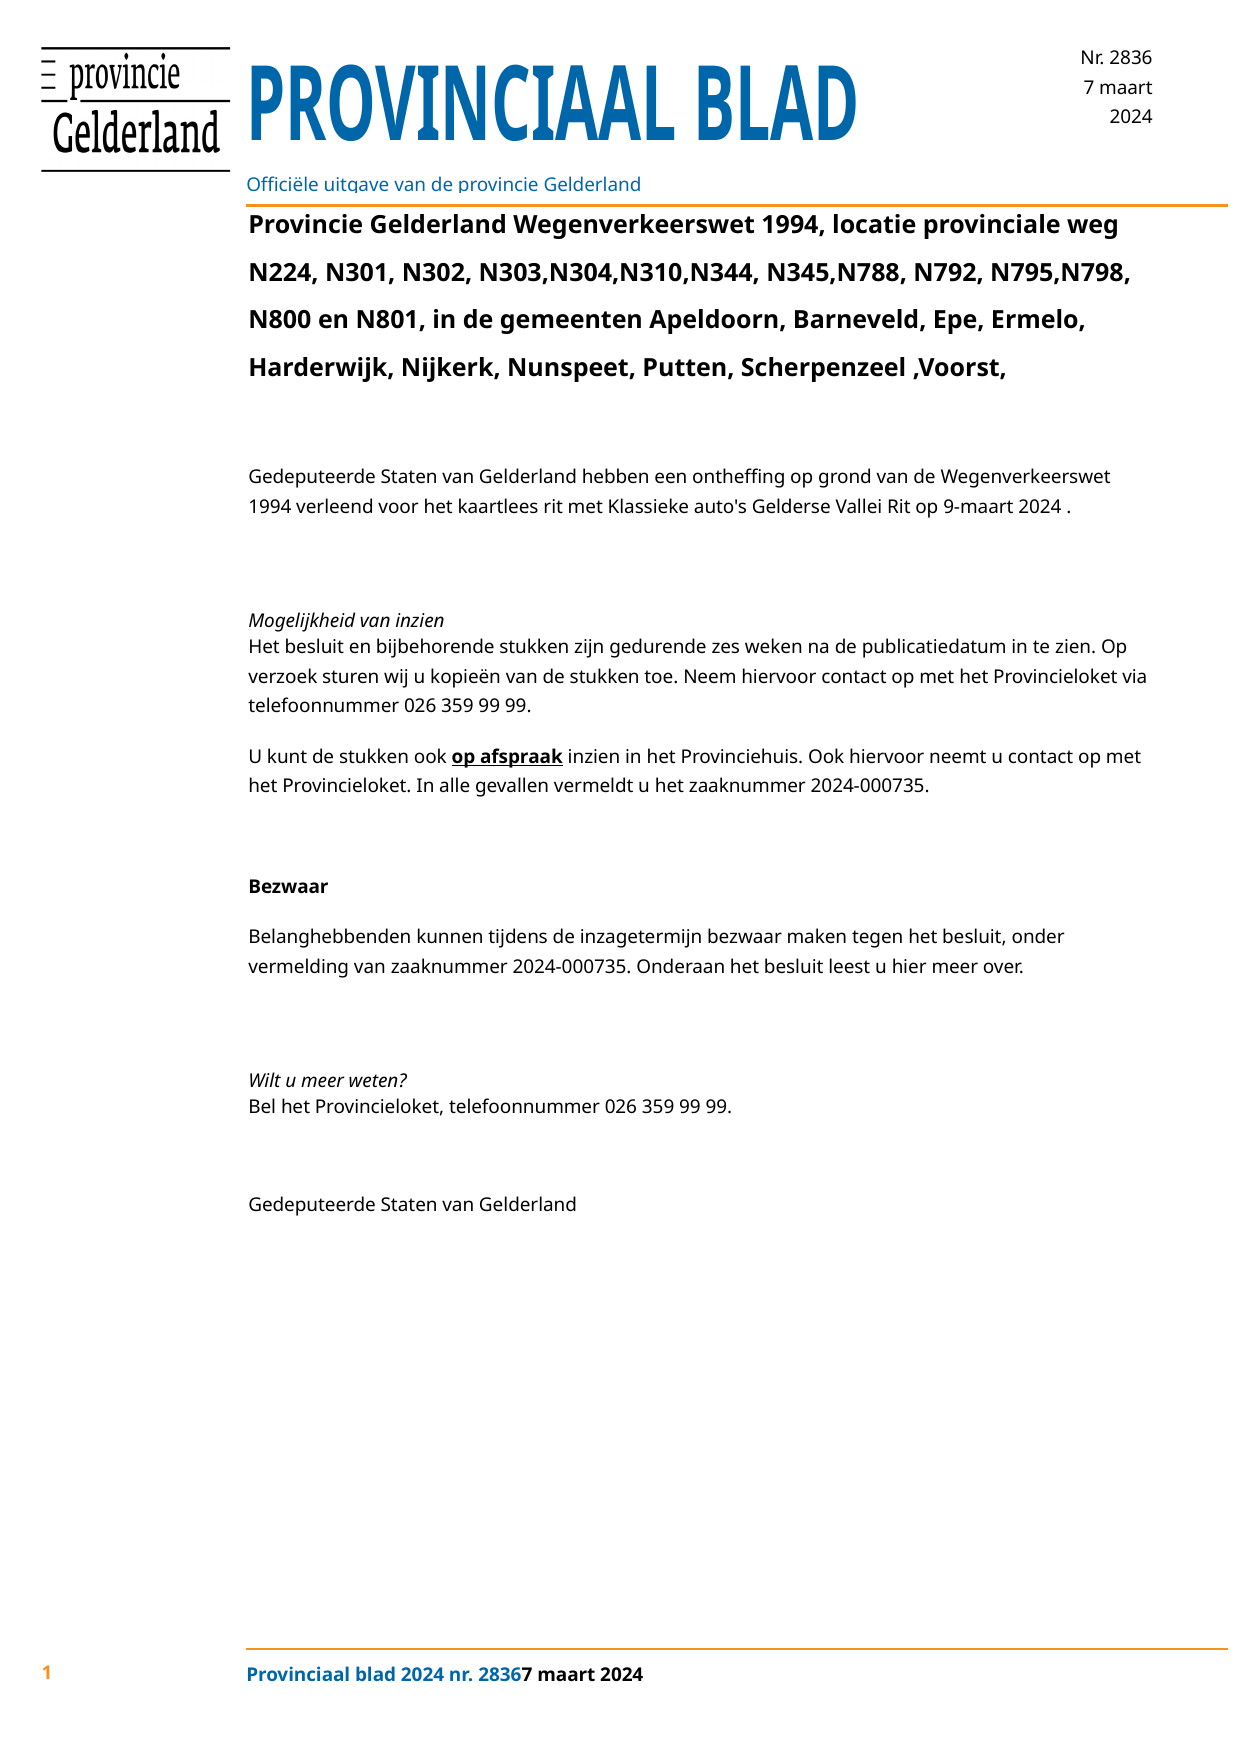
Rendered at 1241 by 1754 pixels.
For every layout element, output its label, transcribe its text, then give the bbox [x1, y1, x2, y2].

text Mogelijkheid van inzien [248, 607, 1152, 633]
text U kunt de stukken ook op afspraak inzien in het Provinciehuis. Ook hiervoor neemt u contact op met het Provincieloket. In alle gevallen vermeldt u het zaaknummer 2024-000735. [248, 743, 1152, 798]
text Bezwaar [248, 873, 1152, 899]
text Gedeputeerde Staten van Gelderland hebben een ontheffing op grond van de Wegenverkeerswet 1994 verleend voor het kaartlees rit met Klassieke auto's Gelderse Vallei Rit op 9-maart 2024 . [248, 463, 1152, 519]
picture [41, 47, 231, 172]
text Belanghebbenden kunnen tijdens de inzagetermijn bezwaar maken tegen het besluit, onder vermelding van zaaknummer 2024-000735. Onderaan het besluit leest u hier meer over. [248, 924, 1152, 979]
text Bel het Provincieloket, telefoonnummer 026 359 99 99. [248, 1093, 1152, 1119]
text Gedeputeerde Staten van Gelderland [248, 1192, 1152, 1217]
text Wilt u meer weten? [248, 1068, 1152, 1093]
text Provincie Gelderland Wegenverkeerswet 1994, locatie provinciale weg N224, N301, N302, N303,N304,N310,N344, N345,N788, N792, N795,N798, N800 en N801, in de gemeenten Apeldoorn, Barneveld, Epe, Ermelo, Harderwijk, Nijkerk, Nunspeet, Putten, Scherpenzeel ,Voorst, [248, 207, 1152, 384]
text Het besluit en bijbehorende stukken zijn gedurende zes weken na de publicatiedatum in te zien. Op verzoek sturen wij u kopieën van de stukken toe. Neem hiervoor contact op met het Provincieloket via telefoonnummer 026 359 99 99. [248, 633, 1152, 718]
